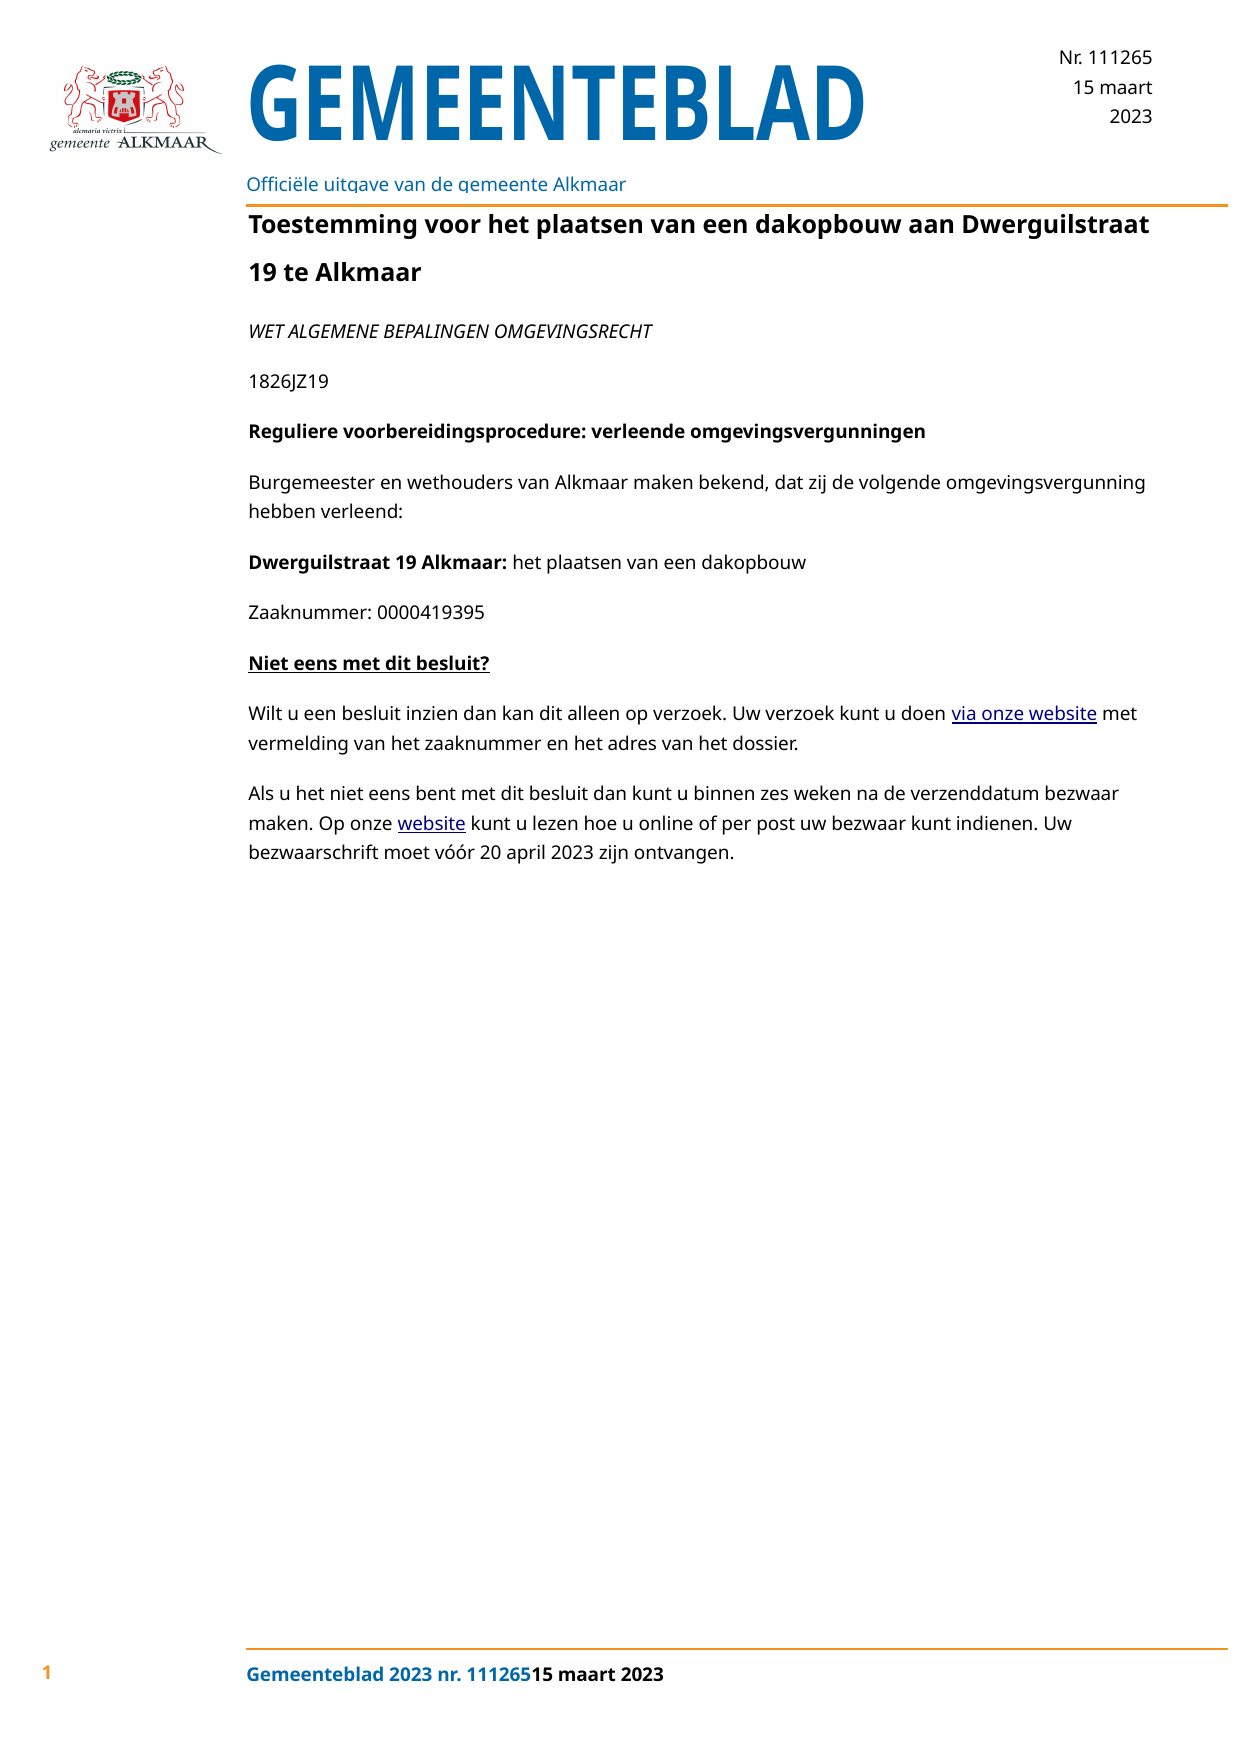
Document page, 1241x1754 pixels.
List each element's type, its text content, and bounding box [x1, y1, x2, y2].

text Burgemeester en wethouders van Alkmaar maken bekend, dat zij de volgende omgevingsvergunning hebben verleend: [248, 469, 1152, 524]
text Zaaknummer: 0000419395 [248, 599, 1152, 625]
text WET ALGEMENE BEPALINGEN OMGEVINGSRECHT [248, 318, 1152, 344]
text Als u het niet eens bent met dit besluit dan kunt u binnen zes weken na de verzenddatum bezwaar maken. Op onze website kunt u lezen hoe u online of per post uw bezwaar kunt indienen. Uw bezwaarschrift moet vóór 20 april 2023 zijn ontvangen. [248, 780, 1152, 865]
text Niet eens met dit besluit? [248, 650, 1152, 676]
text Wilt u een besluit inzien dan kan dit alleen op verzoek. Uw verzoek kunt u doen via onze website met vermelding van het zaaknummer en het adres van het dossier. [248, 700, 1152, 756]
text 1826JZ19 [248, 368, 1152, 394]
text Dwerguilstraat 19 Alkmaar: het plaatsen van een dakopbouw [248, 549, 1152, 575]
text Toestemming voor het plaatsen van een dakopbouw aan Dwerguilstraat 19 te Alkmaar [248, 207, 1152, 288]
text Reguliere voorbereidingsprocedure: verleende omgevingsvergunningen [248, 419, 1152, 444]
picture [41, 47, 231, 172]
